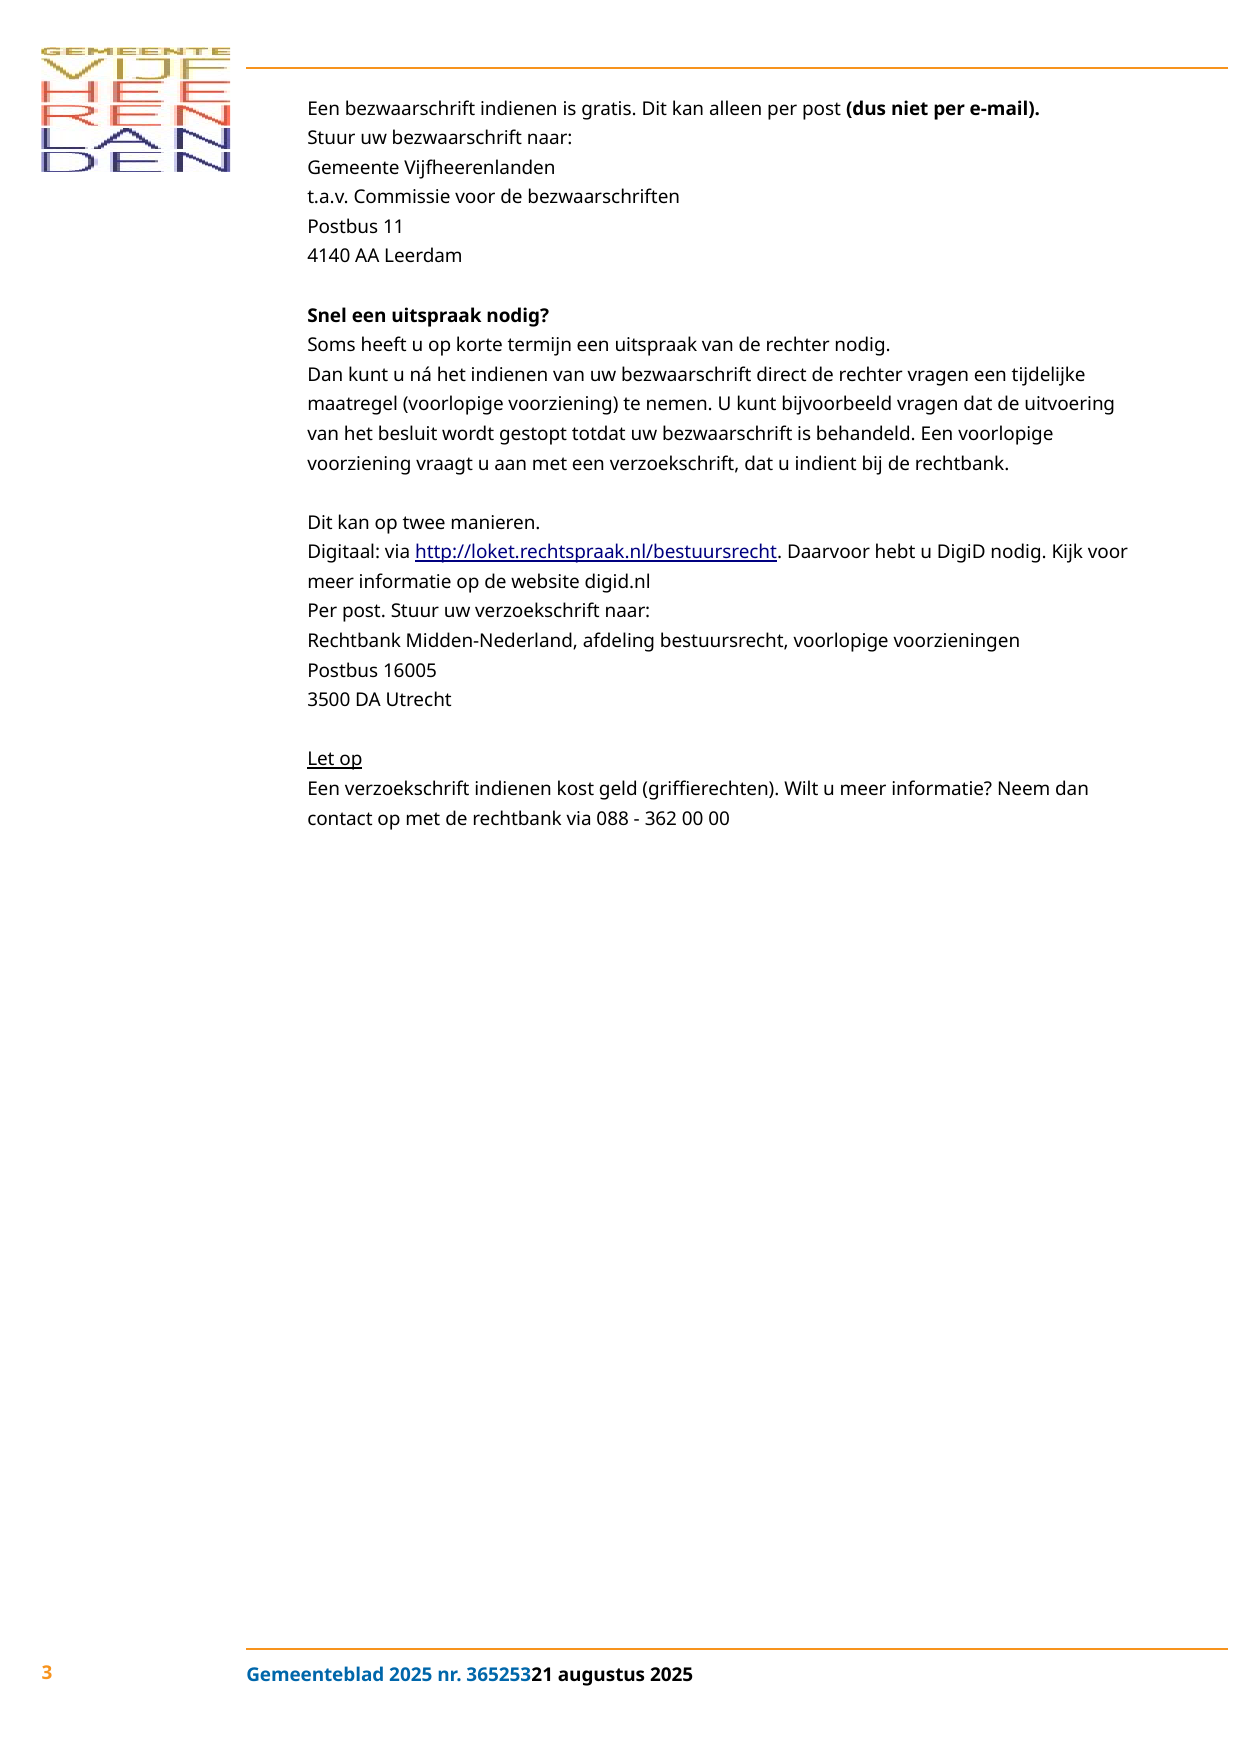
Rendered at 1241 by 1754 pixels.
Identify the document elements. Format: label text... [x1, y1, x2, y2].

list Postbus 16005 [248, 657, 1152, 683]
list Per post. Stuur uw verzoekschrift naar: [248, 598, 1152, 623]
list 4140 AA Leerdam [248, 243, 1152, 268]
list Stuur uw bezwaarschrift naar: [248, 124, 1152, 150]
list Dit kan op twee manieren. [248, 509, 1152, 535]
list Digitaal: via http://loket.rechtspraak.nl/bestuursrecht. Daarvoor hebt u DigiD nodig. Kijk voor meer informatie op de website digid.nl [248, 538, 1152, 594]
picture [41, 47, 231, 172]
list Gemeente Vijfheerenlanden [248, 154, 1152, 180]
list Snel een uitspraak nodig? [248, 302, 1152, 328]
list Een verzoekschrift indienen kost geld (griffierechten). Wilt u meer informatie? Neem dan contact op met de rechtbank via 088 - 362 00 00 [248, 775, 1152, 831]
list Let op [248, 746, 1152, 771]
list Dan kunt u ná het indienen van uw bezwaarschrift direct de rechter vragen een tijdelijke maatregel (voorlopige voorziening) te nemen. U kunt bijvoorbeeld vragen dat de uitvoering van het besluit wordt gestopt totdat uw bezwaarschrift is behandeld. Een voorlopige voorziening vraagt u aan met een verzoekschrift, dat u indient bij de rechtbank. [248, 361, 1152, 476]
list t.a.v. Commissie voor de bezwaarschriften [248, 183, 1152, 209]
list Een bezwaarschrift indienen is gratis. Dit kan alleen per post (dus niet per e-mail). [248, 95, 1152, 121]
list Rechtbank Midden-Nederland, afdeling bestuursrecht, voorlopige voorzieningen [248, 627, 1152, 653]
list Soms heeft u op korte termijn een uitspraak van de rechter nodig. [248, 331, 1152, 357]
list Postbus 11 [248, 213, 1152, 239]
list 3500 DA Utrecht [248, 686, 1152, 712]
